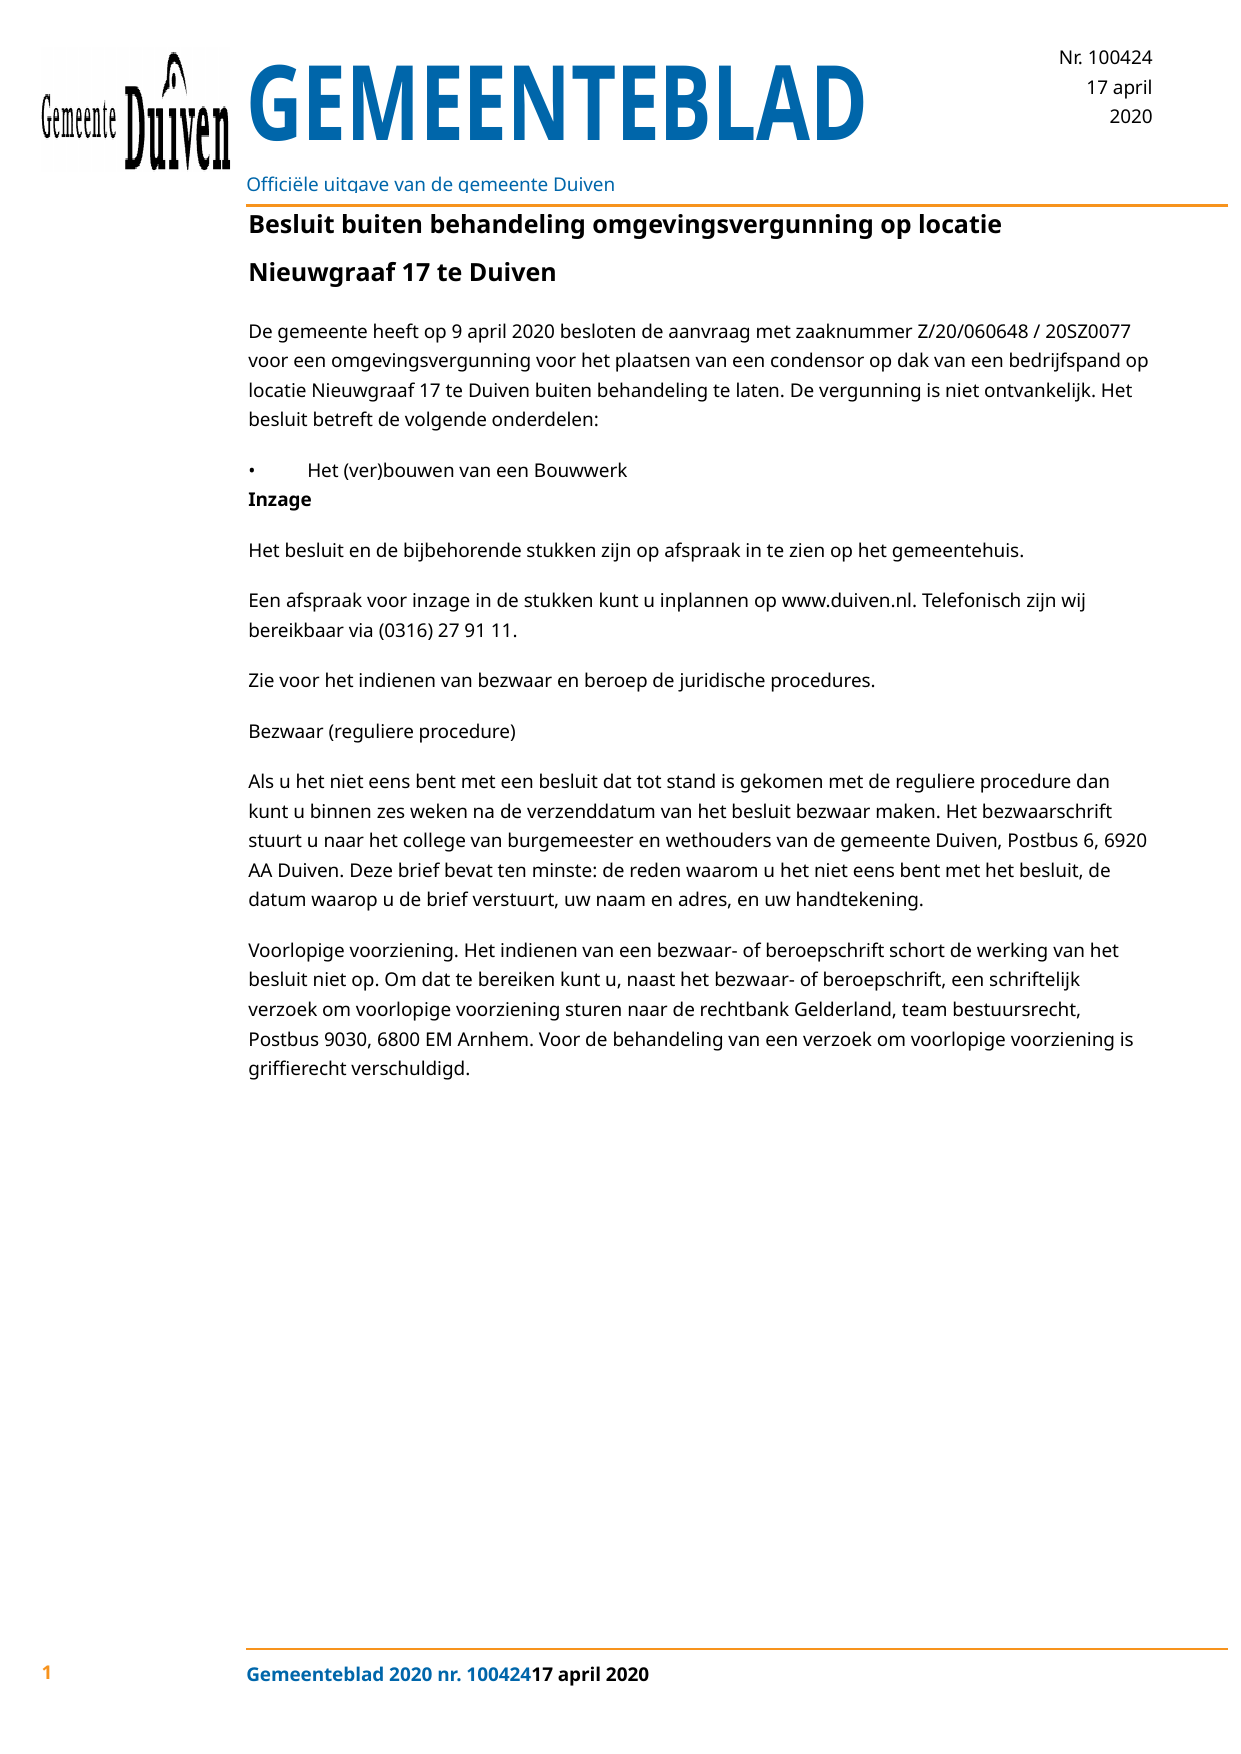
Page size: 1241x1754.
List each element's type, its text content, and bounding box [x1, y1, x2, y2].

text Het besluit en de bijbehorende stukken zijn op afspraak in te zien op het gemeentehuis. [248, 537, 1152, 563]
picture [41, 47, 231, 172]
text Bezwaar (reguliere procedure) [248, 718, 1152, 744]
text De gemeente heeft op 9 april 2020 besloten de aanvraag met zaaknummer Z/20/060648 / 20SZ0077 voor een omgevingsvergunning voor het plaatsen van een condensor op dak van een bedrijfspand op locatie Nieuwgraaf 17 te Duiven buiten behandeling te laten. De vergunning is niet ontvankelijk. Het besluit betreft de volgende onderdelen: [248, 318, 1152, 432]
text Voorlopige voorziening. Het indienen van een bezwaar- of beroepschrift schort de werking van het besluit niet op. Om dat te bereiken kunt u, naast het bezwaar- of beroepschrift, een schriftelijk verzoek om voorlopige voorziening sturen naar de rechtbank Gelderland, team bestuursrecht, Postbus 9030, 6800 EM Arnhem. Voor de behandeling van een verzoek om voorlopige voorziening is griffierecht verschuldigd. [248, 937, 1152, 1081]
text Een afspraak voor inzage in de stukken kunt u inplannen op www.duiven.nl. Telefonisch zijn wij bereikbaar via (0316) 27 91 11. [248, 587, 1152, 643]
text Inzage [248, 487, 1152, 512]
text Besluit buiten behandeling omgevingsvergunning op locatie Nieuwgraaf 17 te Duiven [248, 207, 1152, 288]
text Als u het niet eens bent met een besluit dat tot stand is gekomen met de reguliere procedure dan kunt u binnen zes weken na de verzenddatum van het besluit bezwaar maken. Het bezwaarschrift stuurt u naar het college van burgemeester en wethouders van de gemeente Duiven, Postbus 6, 6920 AA Duiven. Deze brief bevat ten minste: de reden waarom u het niet eens bent met het besluit, de datum waarop u de brief verstuurt, uw naam en adres, en uw handtekening. [248, 768, 1152, 912]
list Het (ver)bouwen van een Bouwwerk [248, 457, 1152, 483]
text Zie voor het indienen van bezwaar en beroep de juridische procedures. [248, 667, 1152, 693]
